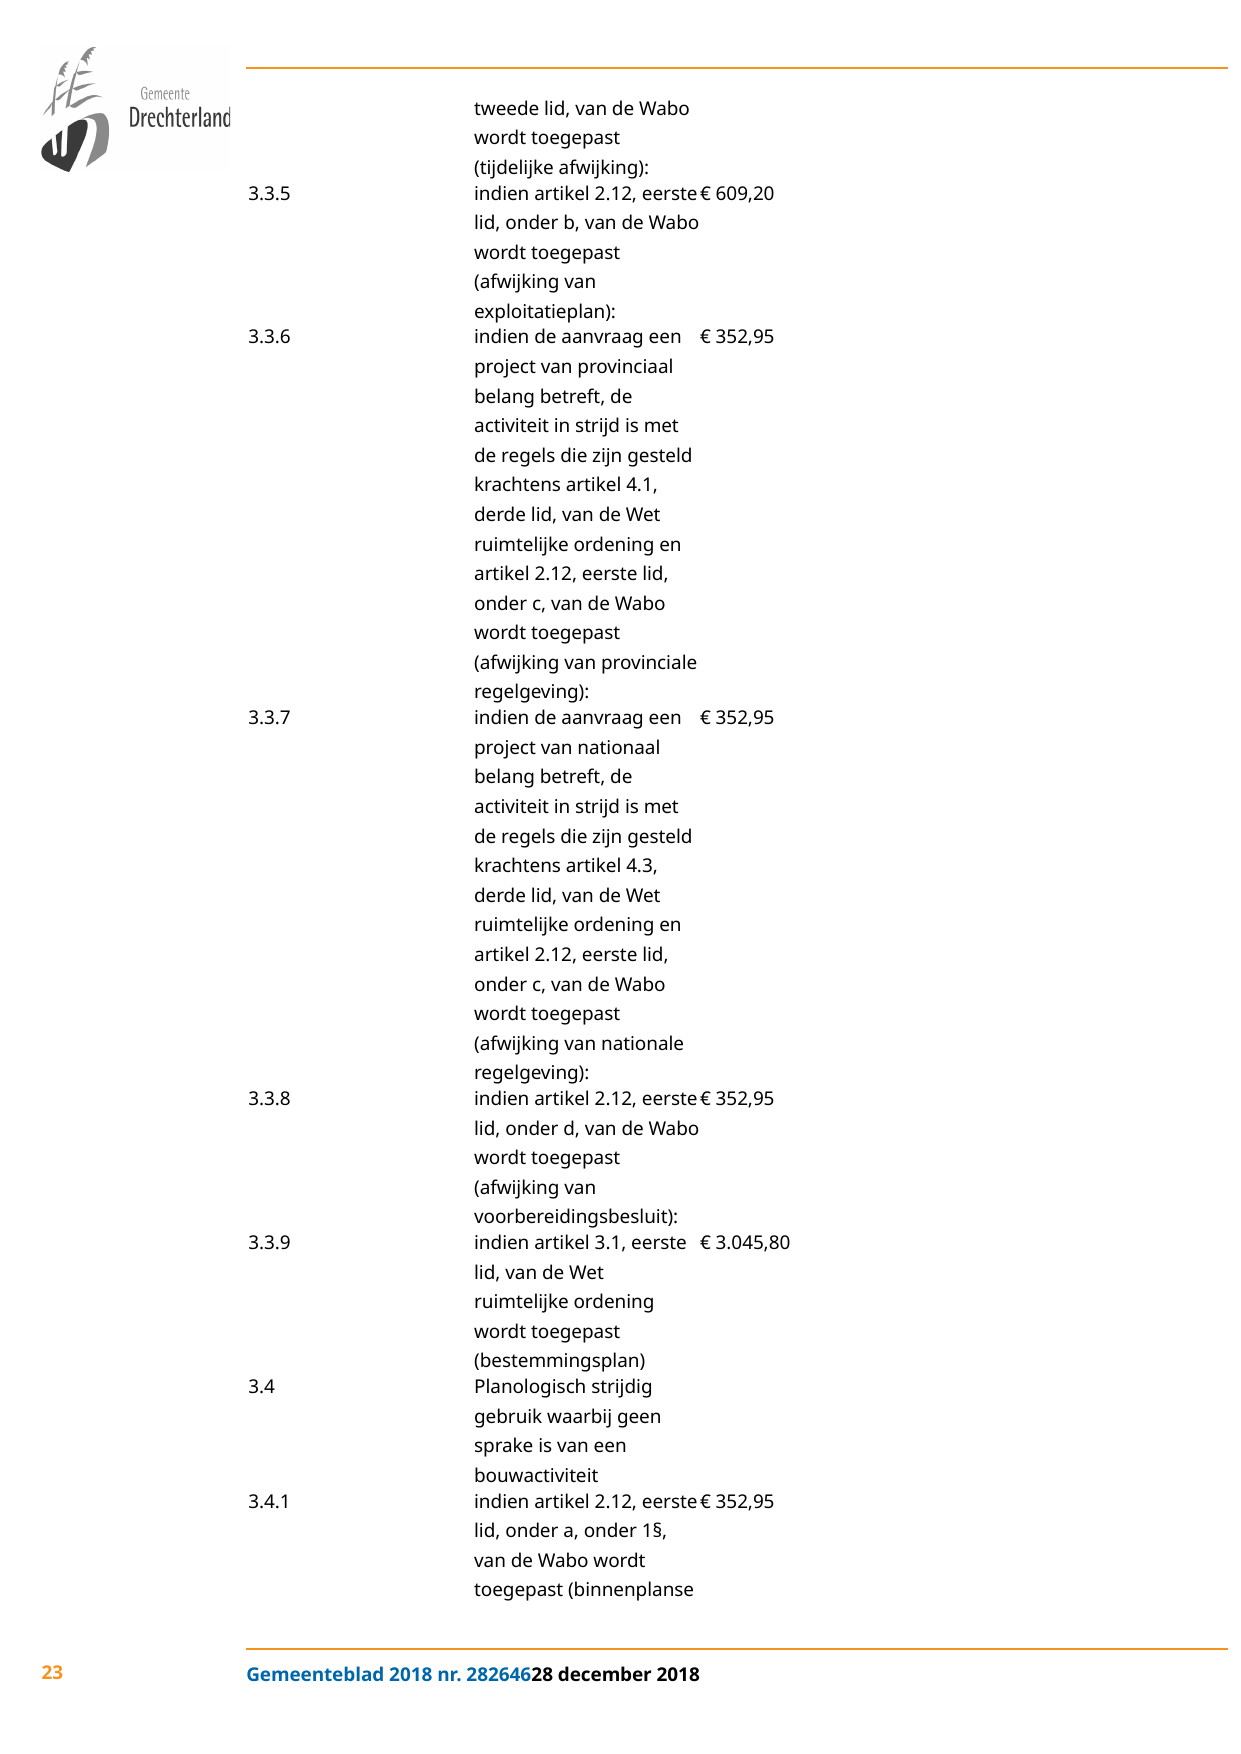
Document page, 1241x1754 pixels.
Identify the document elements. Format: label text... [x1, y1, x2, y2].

table_cell € 352,95 [700, 1085, 926, 1229]
table_cell [926, 180, 1152, 324]
table_cell indien de aanvraag een project van nationaal belang betreft, de activiteit in strijd is met de regels die zijn gesteld krachtens artikel 4.3, derde lid, van de Wet ruimtelijke ordening en artikel 2.12, eerste lid, onder c, van de Wabo wordt toegepast (afwijking van nationale regelgeving): [474, 705, 700, 1085]
table_cell [700, 1373, 926, 1488]
table_cell [926, 1488, 1152, 1602]
table_cell [926, 1229, 1152, 1373]
table_cell indien artikel 3.1, eerste lid, van de Wet ruimtelijke ordening wordt toegepast (bestemmingsplan) [474, 1229, 700, 1373]
table_cell tweede lid, van de Wabo wordt toegepast (tijdelijke afwijking): [474, 95, 700, 180]
table_cell [248, 95, 474, 180]
table_cell indien artikel 2.12, eerste lid, onder a, onder 1§, van de Wabo wordt toegepast (binnenplanse [474, 1488, 700, 1602]
table_cell [926, 705, 1152, 1085]
table_cell [926, 95, 1152, 180]
table_cell indien artikel 2.12, eerste lid, onder d, van de Wabo wordt toegepast (afwijking van voorbereidingsbesluit): [474, 1085, 700, 1229]
table_cell € 609,20 [700, 180, 926, 324]
table_cell 3.3.9 [248, 1229, 474, 1373]
table_cell Planologisch strijdig gebruik waarbij geen sprake is van een bouwactiviteit [474, 1373, 700, 1488]
table_cell [926, 1373, 1152, 1488]
table_cell € 3.045,80 [700, 1229, 926, 1373]
picture [41, 47, 231, 172]
table_cell 3.4.1 [248, 1488, 474, 1602]
table_cell [926, 1085, 1152, 1229]
table_cell 3.3.8 [248, 1085, 474, 1229]
table_cell [926, 324, 1152, 704]
table_cell € 352,95 [700, 324, 926, 704]
table_cell 3.3.6 [248, 324, 474, 704]
table_cell € 352,95 [700, 1488, 926, 1602]
table_cell 3.4 [248, 1373, 474, 1488]
table_cell indien artikel 2.12, eerste lid, onder b, van de Wabo wordt toegepast (afwijking van exploitatieplan): [474, 180, 700, 324]
table_cell [700, 95, 926, 180]
table_cell 3.3.7 [248, 705, 474, 1085]
table_cell 3.3.5 [248, 180, 474, 324]
table_cell € 352,95 [700, 705, 926, 1085]
table_cell indien de aanvraag een project van provinciaal belang betreft, de activiteit in strijd is met de regels die zijn gesteld krachtens artikel 4.1, derde lid, van de Wet ruimtelijke ordening en artikel 2.12, eerste lid, onder c, van de Wabo wordt toegepast (afwijking van provinciale regelgeving): [474, 324, 700, 704]
